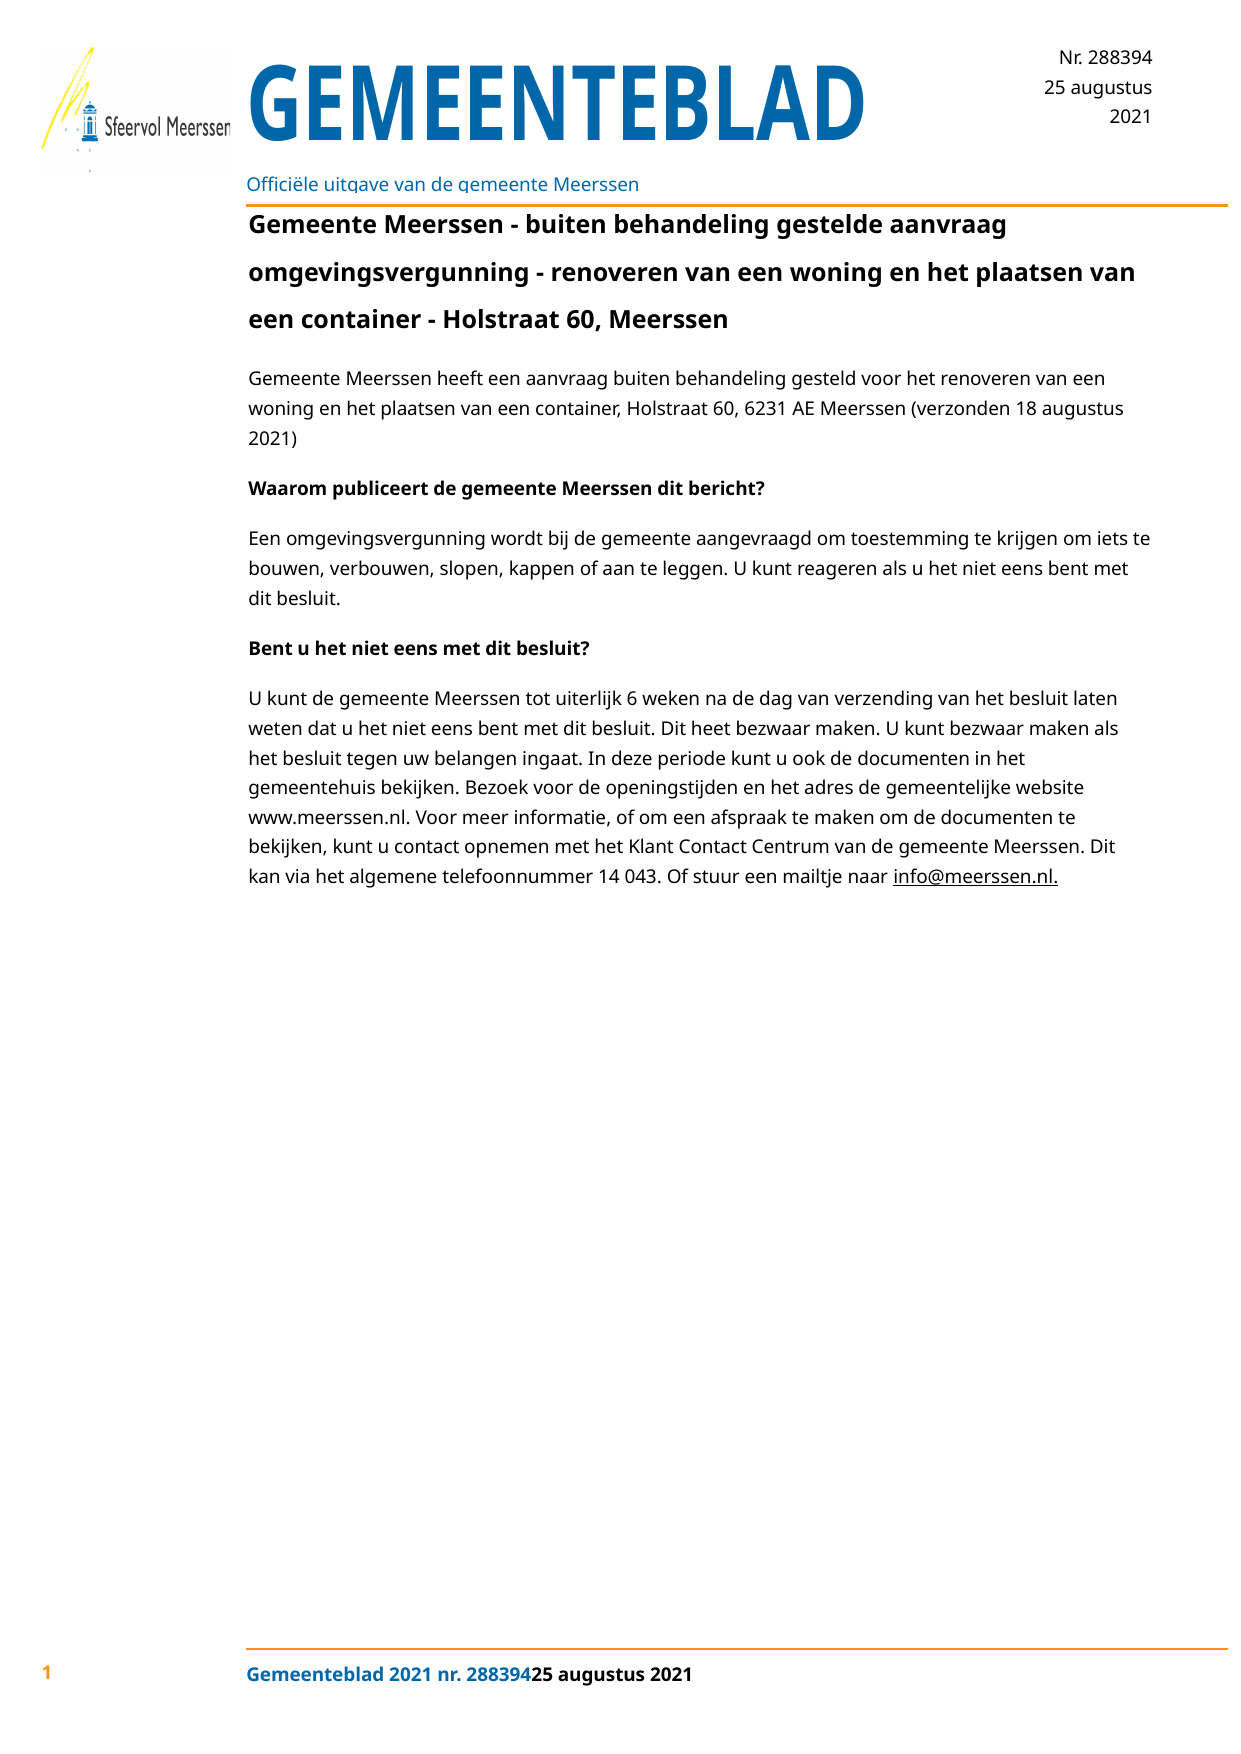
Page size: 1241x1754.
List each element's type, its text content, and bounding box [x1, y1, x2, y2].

text U kunt de gemeente Meerssen tot uiterlijk 6 weken na de dag van verzending van het besluit laten weten dat u het niet eens bent met dit besluit. Dit heet bezwaar maken. U kunt bezwaar maken als het besluit tegen uw belangen ingaat. In deze periode kunt u ook de documenten in het gemeentehuis bekijken. Bezoek voor de openingstijden en het adres de gemeentelijke website www.meerssen.nl. Voor meer informatie, of om een afspraak te maken om de documenten te bekijken, kunt u contact opnemen met het Klant Contact Centrum van de gemeente Meerssen. Dit kan via het algemene telefoonnummer 14 043. Of stuur een mailtje naar info@meerssen.nl. [248, 686, 1152, 889]
text Gemeente Meerssen heeft een aanvraag buiten behandeling gesteld voor het renoveren van een woning en het plaatsen van een container, Holstraat 60, 6231 AE Meerssen (verzonden 18 augustus 2021) [248, 366, 1152, 450]
text Bent u het niet eens met dit besluit? [248, 635, 1152, 661]
picture [41, 47, 231, 172]
text Gemeente Meerssen - buiten behandeling gestelde aanvraag omgevingsvergunning - renoveren van een woning en het plaatsen van een container - Holstraat 60, Meerssen [248, 207, 1152, 336]
text Waarom publiceert de gemeente Meerssen dit bericht? [248, 475, 1152, 501]
text Een omgevingsvergunning wordt bij de gemeente aangevraagd om toestemming te krijgen om iets te bouwen, verbouwen, slopen, kappen of aan te leggen. U kunt reageren als u het niet eens bent met dit besluit. [248, 526, 1152, 610]
